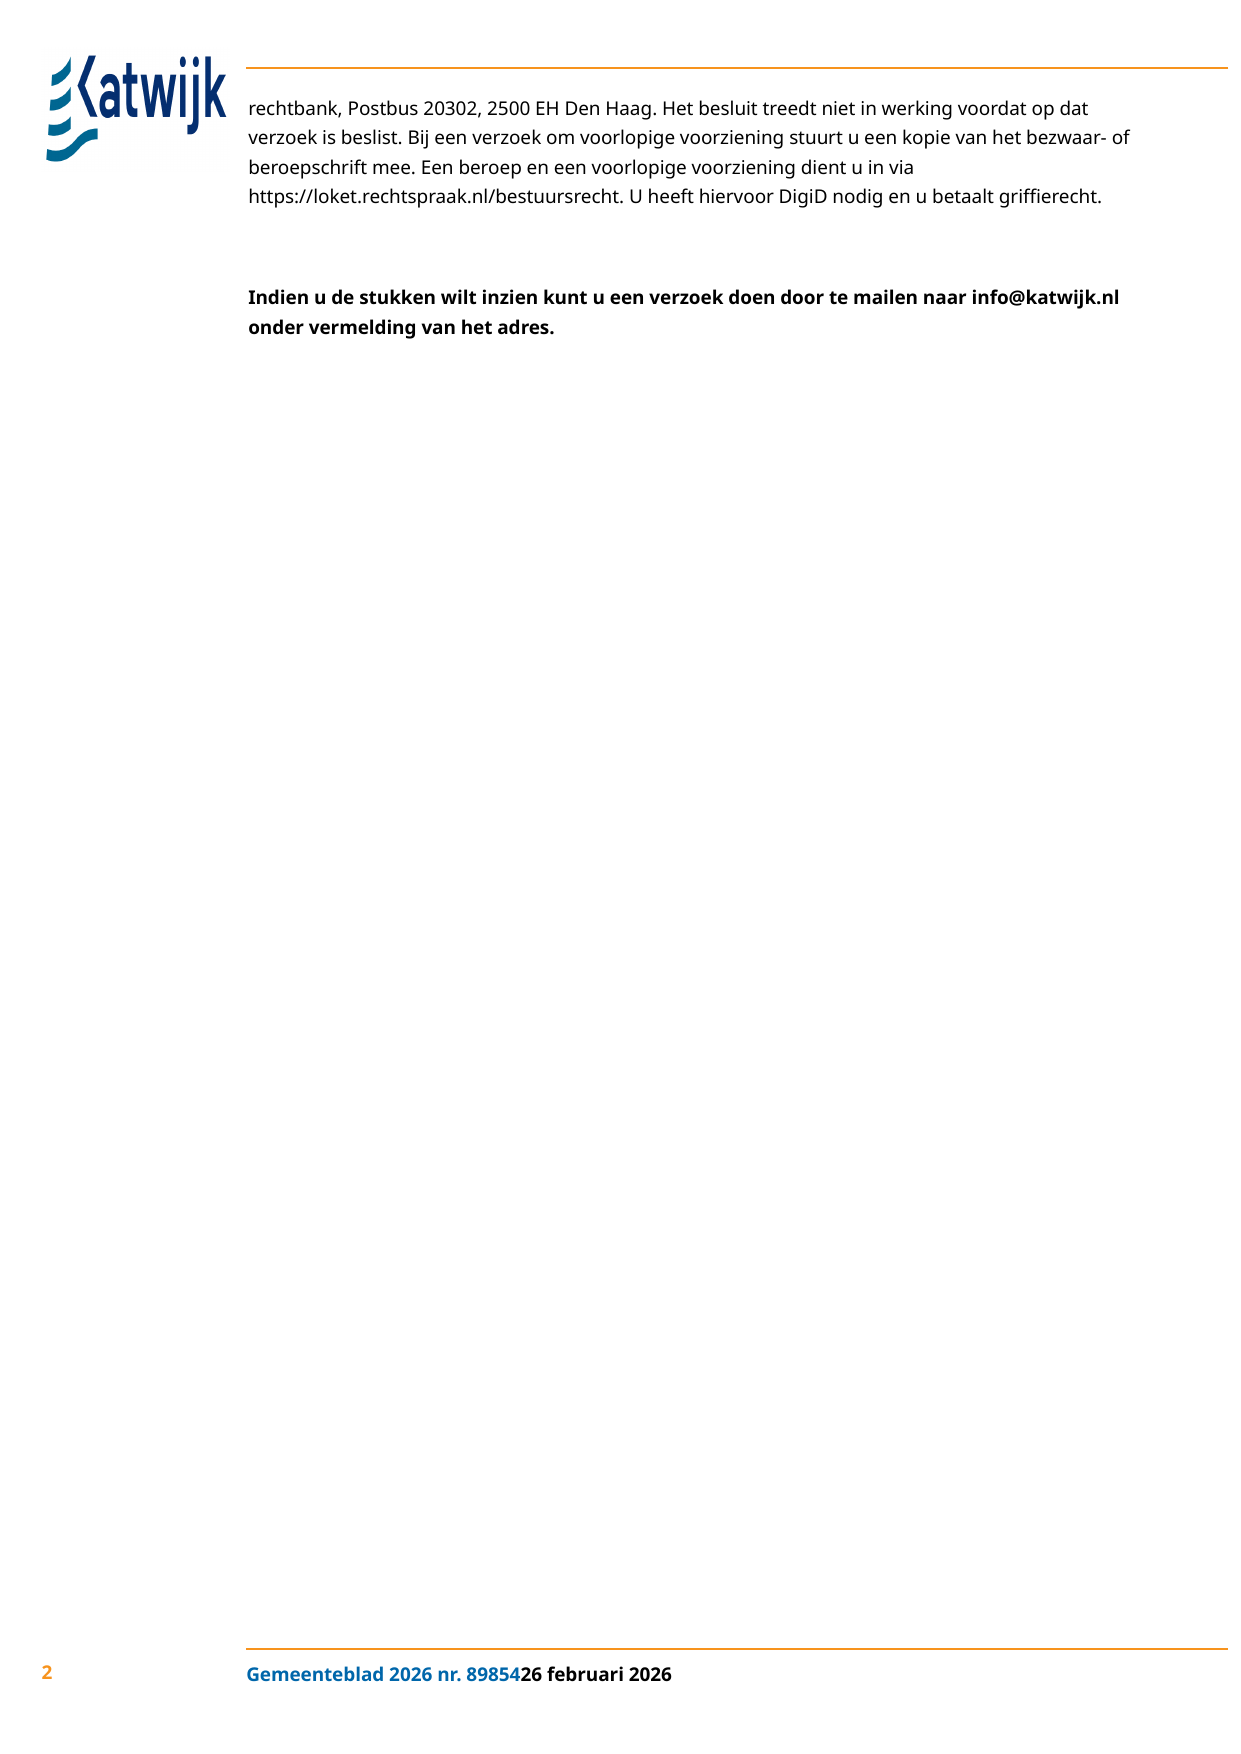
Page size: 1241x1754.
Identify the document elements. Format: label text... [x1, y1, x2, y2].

picture [41, 47, 231, 172]
text rechtbank, Postbus 20302, 2500 EH Den Haag. Het besluit treedt niet in werking voordat op dat verzoek is beslist. Bij een verzoek om voorlopige voorziening stuurt u een kopie van het bezwaar- of beroepschrift mee. Een beroep en een voorlopige voorziening dient u in via https://loket.rechtspraak.nl/bestuursrecht. U heeft hiervoor DigiD nodig en u betaalt griffierecht. [248, 95, 1152, 209]
text Indien u de stukken wilt inzien kunt u een verzoek doen door te mailen naar info@katwijk.nl onder vermelding van het adres. [248, 284, 1152, 340]
